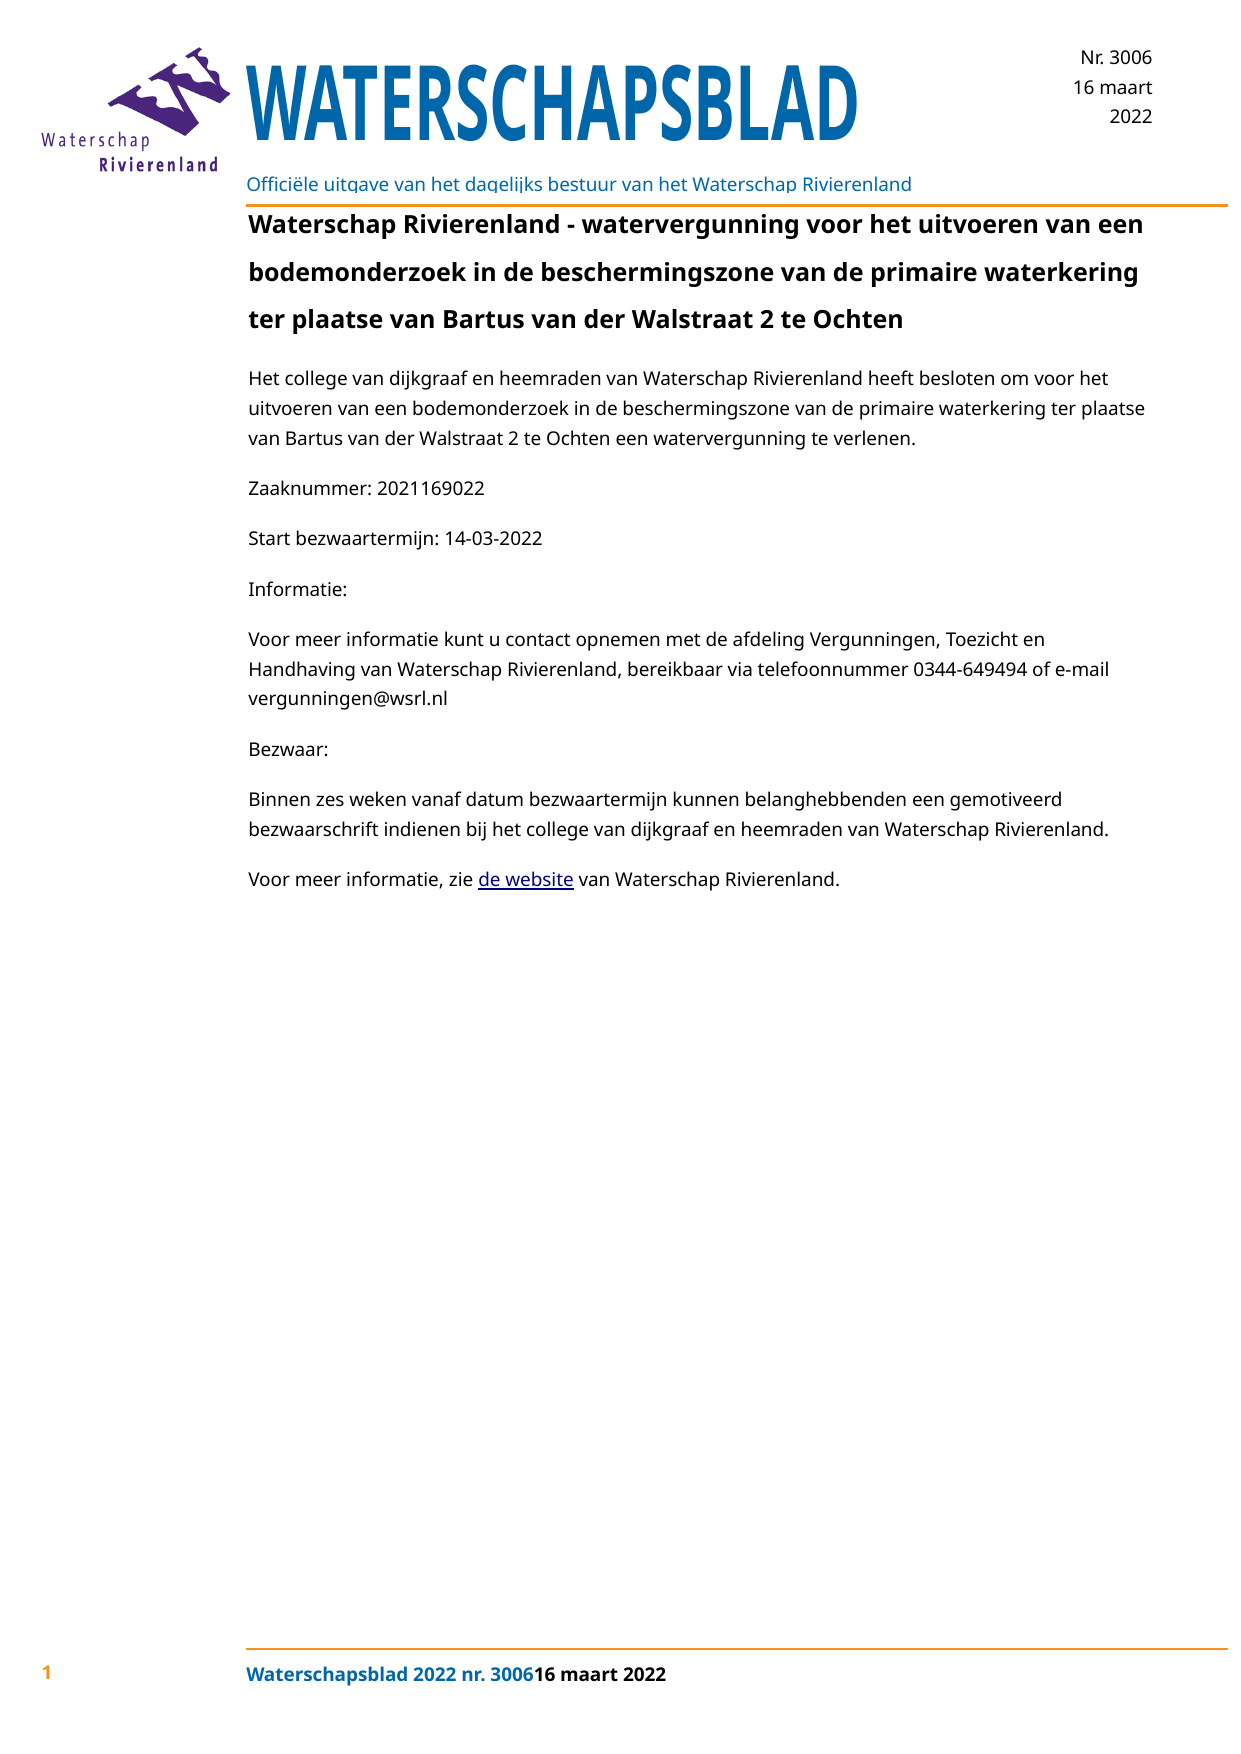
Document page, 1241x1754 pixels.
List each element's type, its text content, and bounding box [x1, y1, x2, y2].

text Binnen zes weken vanaf datum bezwaartermijn kunnen belanghebbenden een gemotiveerd bezwaarschrift indienen bij het college van dijkgraaf en heemraden van Waterschap Rivierenland. [248, 786, 1152, 842]
text Voor meer informatie, zie de website van Waterschap Rivierenland. [248, 866, 1152, 892]
text Informatie: [248, 576, 1152, 602]
text Bezwaar: [248, 736, 1152, 762]
text Start bezwaartermijn: 14-03-2022 [248, 526, 1152, 551]
picture [41, 47, 231, 172]
text Voor meer informatie kunt u contact opnemen met de afdeling Vergunningen, Toezicht en Handhaving van Waterschap Rivierenland, bereikbaar via telefoonnummer 0344-649494 of e-mail vergunningen@wsrl.nl [248, 626, 1152, 711]
text Het college van dijkgraaf en heemraden van Waterschap Rivierenland heeft besloten om voor het uitvoeren van een bodemonderzoek in de beschermingszone van de primaire waterkering ter plaatse van Bartus van der Walstraat 2 te Ochten een watervergunning te verlenen. [248, 366, 1152, 450]
text Zaaknummer: 2021169022 [248, 475, 1152, 501]
text Waterschap Rivierenland - watervergunning voor het uitvoeren van een bodemonderzoek in de beschermingszone van de primaire waterkering ter plaatse van Bartus van der Walstraat 2 te Ochten [248, 207, 1152, 336]
